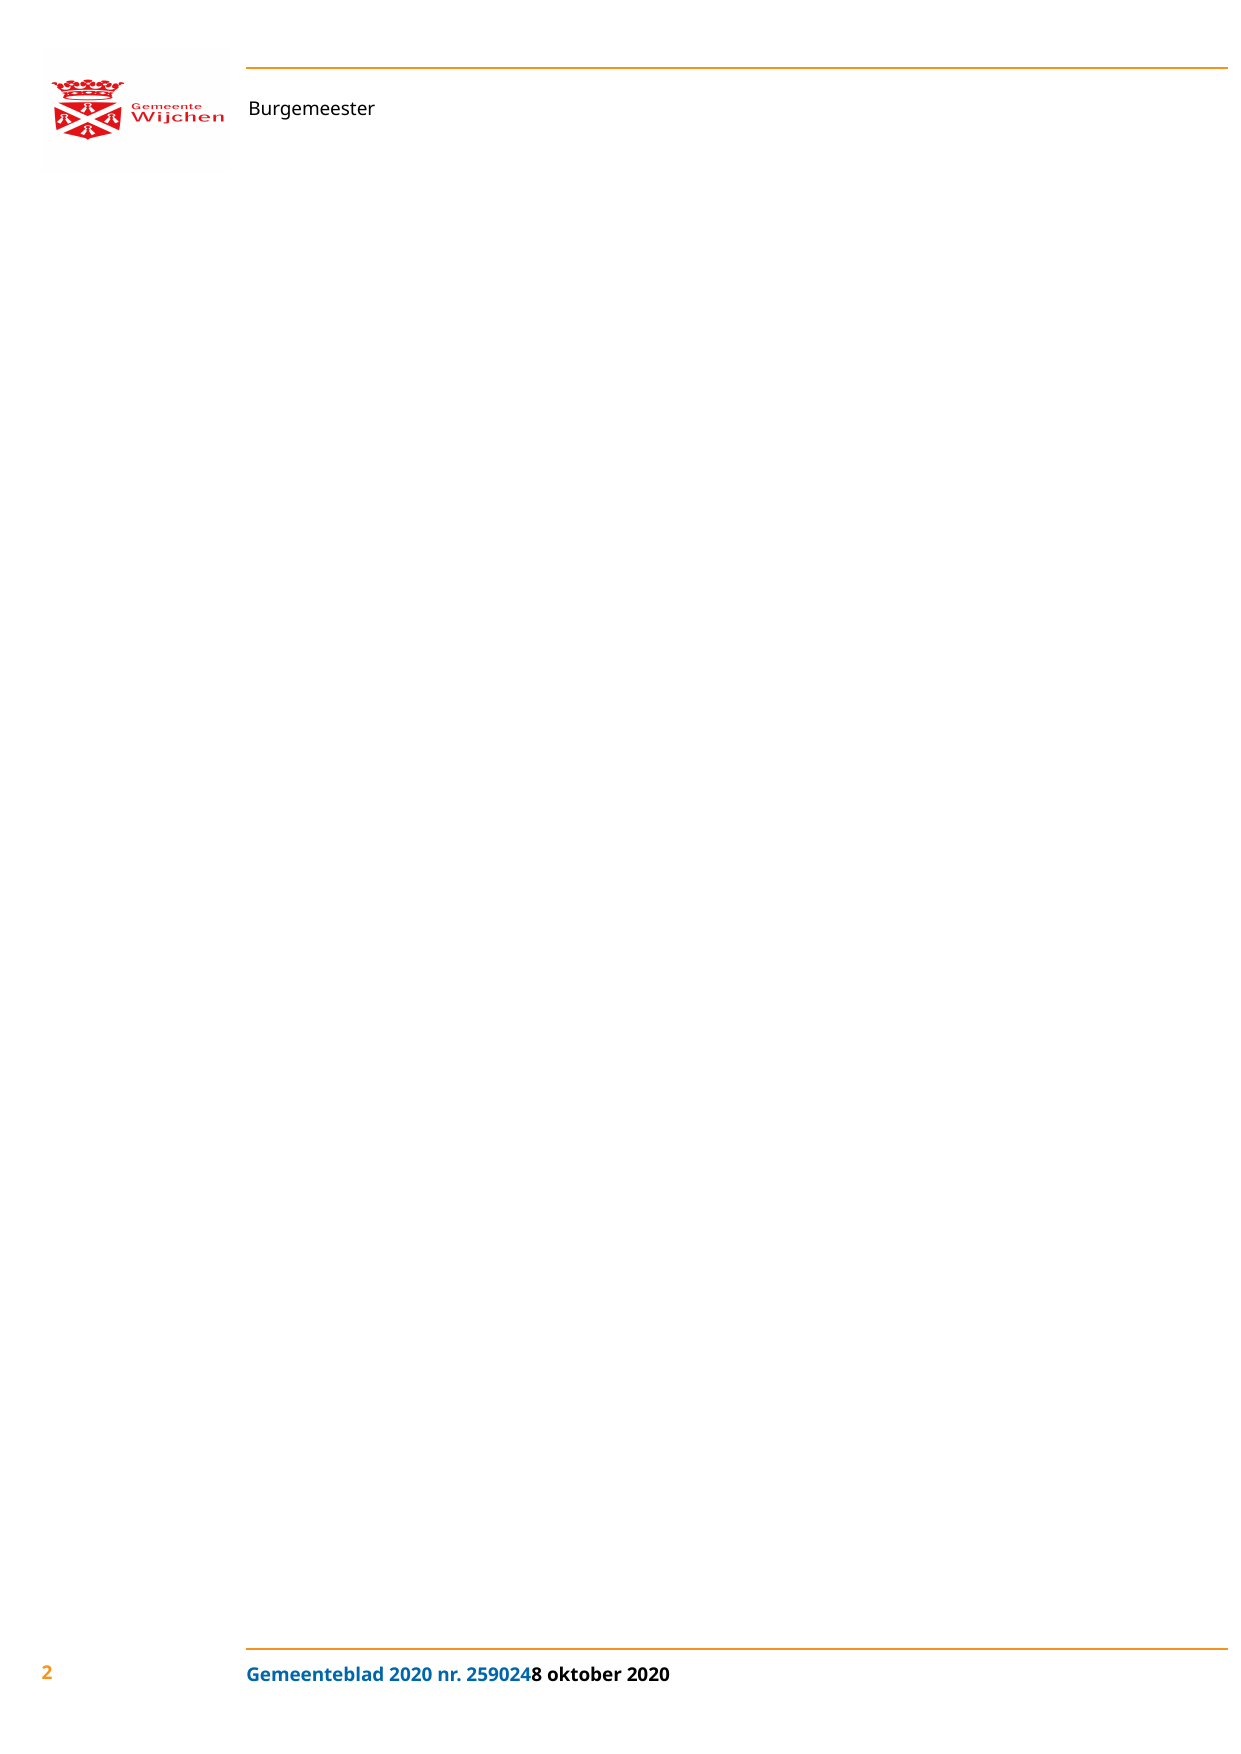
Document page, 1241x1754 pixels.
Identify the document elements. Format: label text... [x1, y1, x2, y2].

text Burgemeester [248, 95, 1152, 121]
picture [41, 47, 231, 172]
